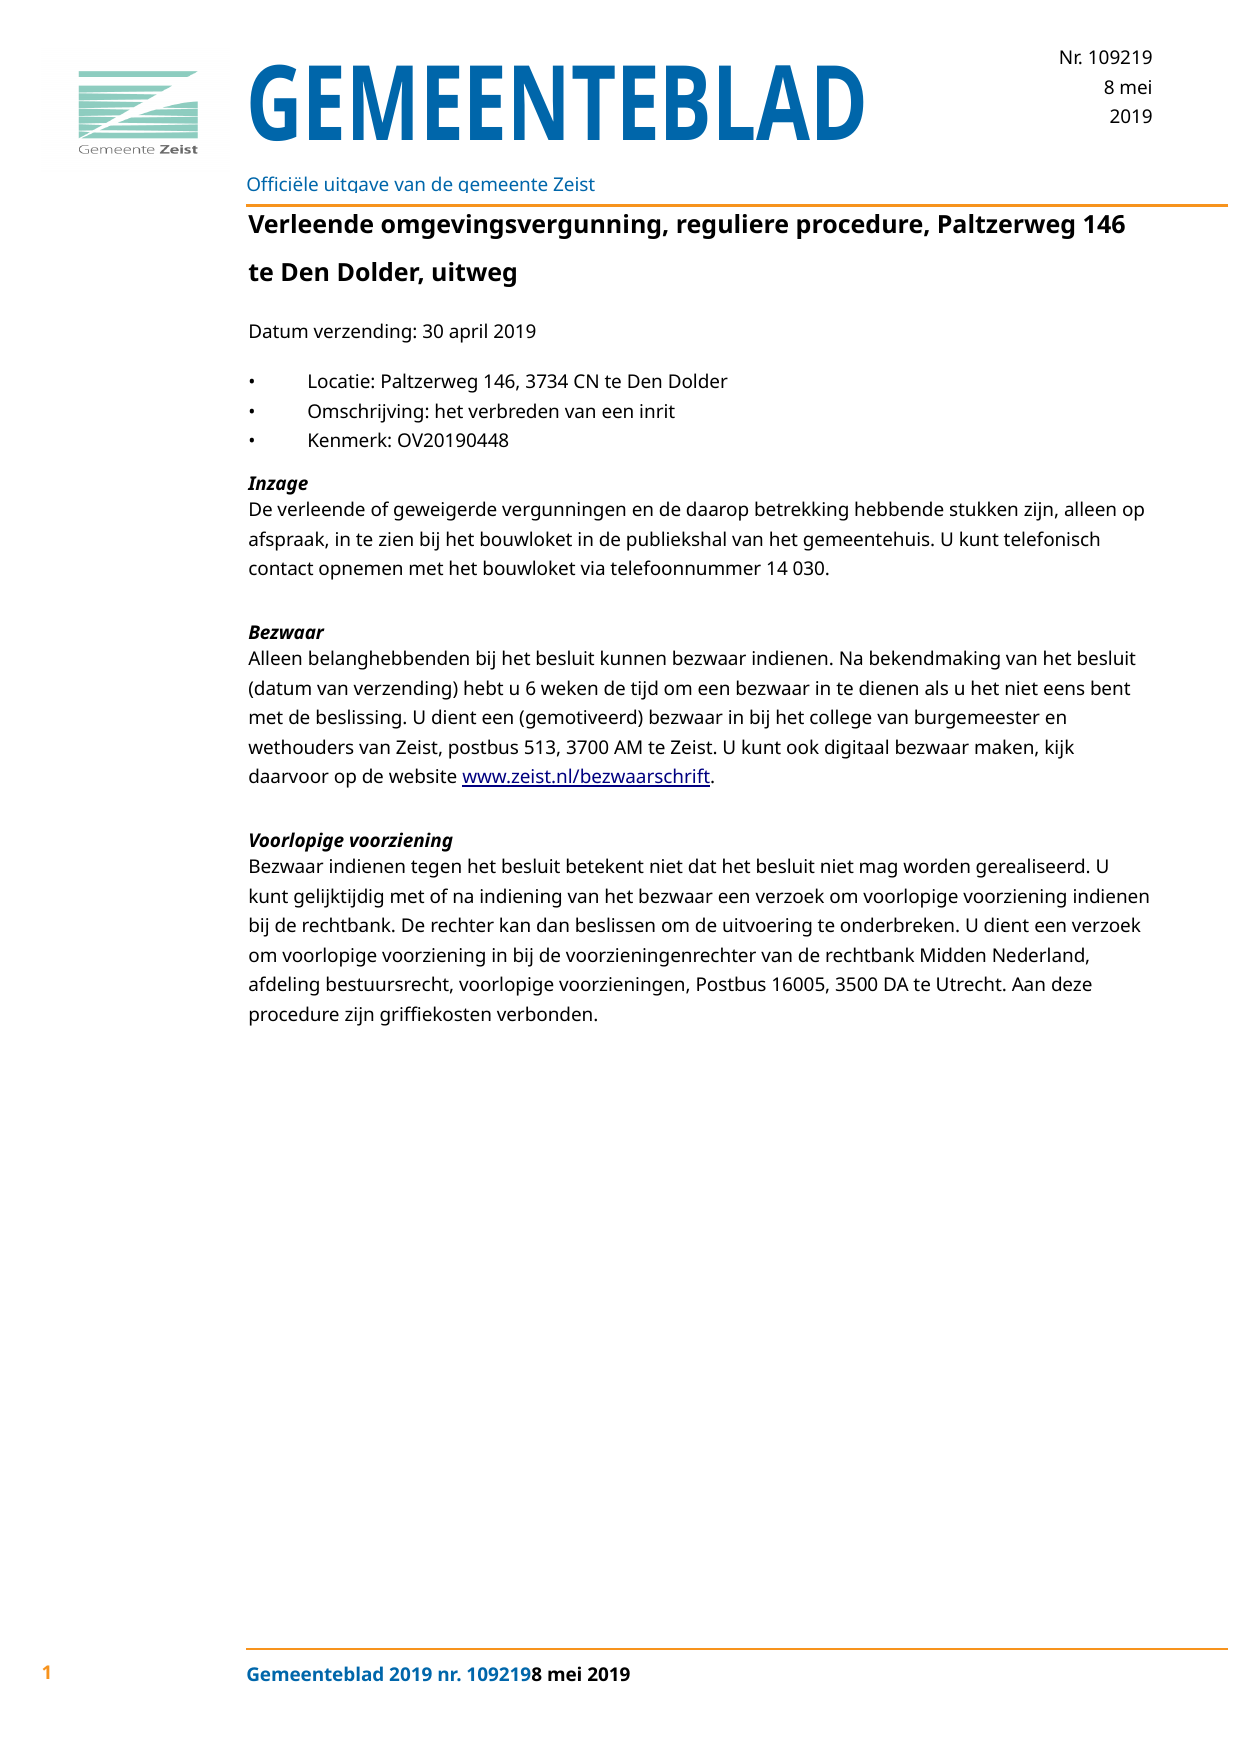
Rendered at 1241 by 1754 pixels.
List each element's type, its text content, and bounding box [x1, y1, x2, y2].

text Datum verzending: 30 april 2019 [248, 318, 1152, 344]
text Alleen belanghebbenden bij het besluit kunnen bezwaar indienen. Na bekendmaking van het besluit (datum van verzending) hebt u 6 weken de tijd om een bezwaar in te dienen als u het niet eens bent met de beslissing. U dient een (gemotiveerd) bezwaar in bij het college van burgemeester en wethouders van Zeist, postbus 513, 3700 AM te Zeist. U kunt ook digitaal bezwaar maken, kijk daarvoor op de website www.zeist.nl/bezwaarschrift. [248, 645, 1152, 789]
list Omschrijving: het verbreden van een inrit [248, 398, 1152, 424]
list Kenmerk: OV20190448 [248, 427, 1152, 453]
list Locatie: Paltzerweg 146, 3734 CN te Den Dolder [248, 368, 1152, 394]
text Voorlopige voorziening [248, 827, 1152, 853]
picture [41, 47, 231, 172]
text Verleende omgevingsvergunning, reguliere procedure, Paltzerweg 146 te Den Dolder, uitweg [248, 207, 1152, 288]
text Bezwaar indienen tegen het besluit betekent niet dat het besluit niet mag worden gerealiseerd. U kunt gelijktijdig met of na indiening van het bezwaar een verzoek om voorlopige voorziening indienen bij de rechtbank. De rechter kan dan beslissen om de uitvoering te onderbreken. U dient een verzoek om voorlopige voorziening in bij de voorzieningenrechter van de rechtbank Midden Nederland, afdeling bestuursrecht, voorlopige voorzieningen, Postbus 16005, 3500 DA te Utrecht. Aan deze procedure zijn griffiekosten verbonden. [248, 853, 1152, 1027]
text Inzage [248, 471, 1152, 496]
text Bezwaar [248, 619, 1152, 645]
text De verleende of geweigerde vergunningen en de daarop betrekking hebbende stukken zijn, alleen op afspraak, in te zien bij het bouwloket in de publiekshal van het gemeentehuis. U kunt telefonisch contact opnemen met het bouwloket via telefoonnummer 14 030. [248, 496, 1152, 581]
